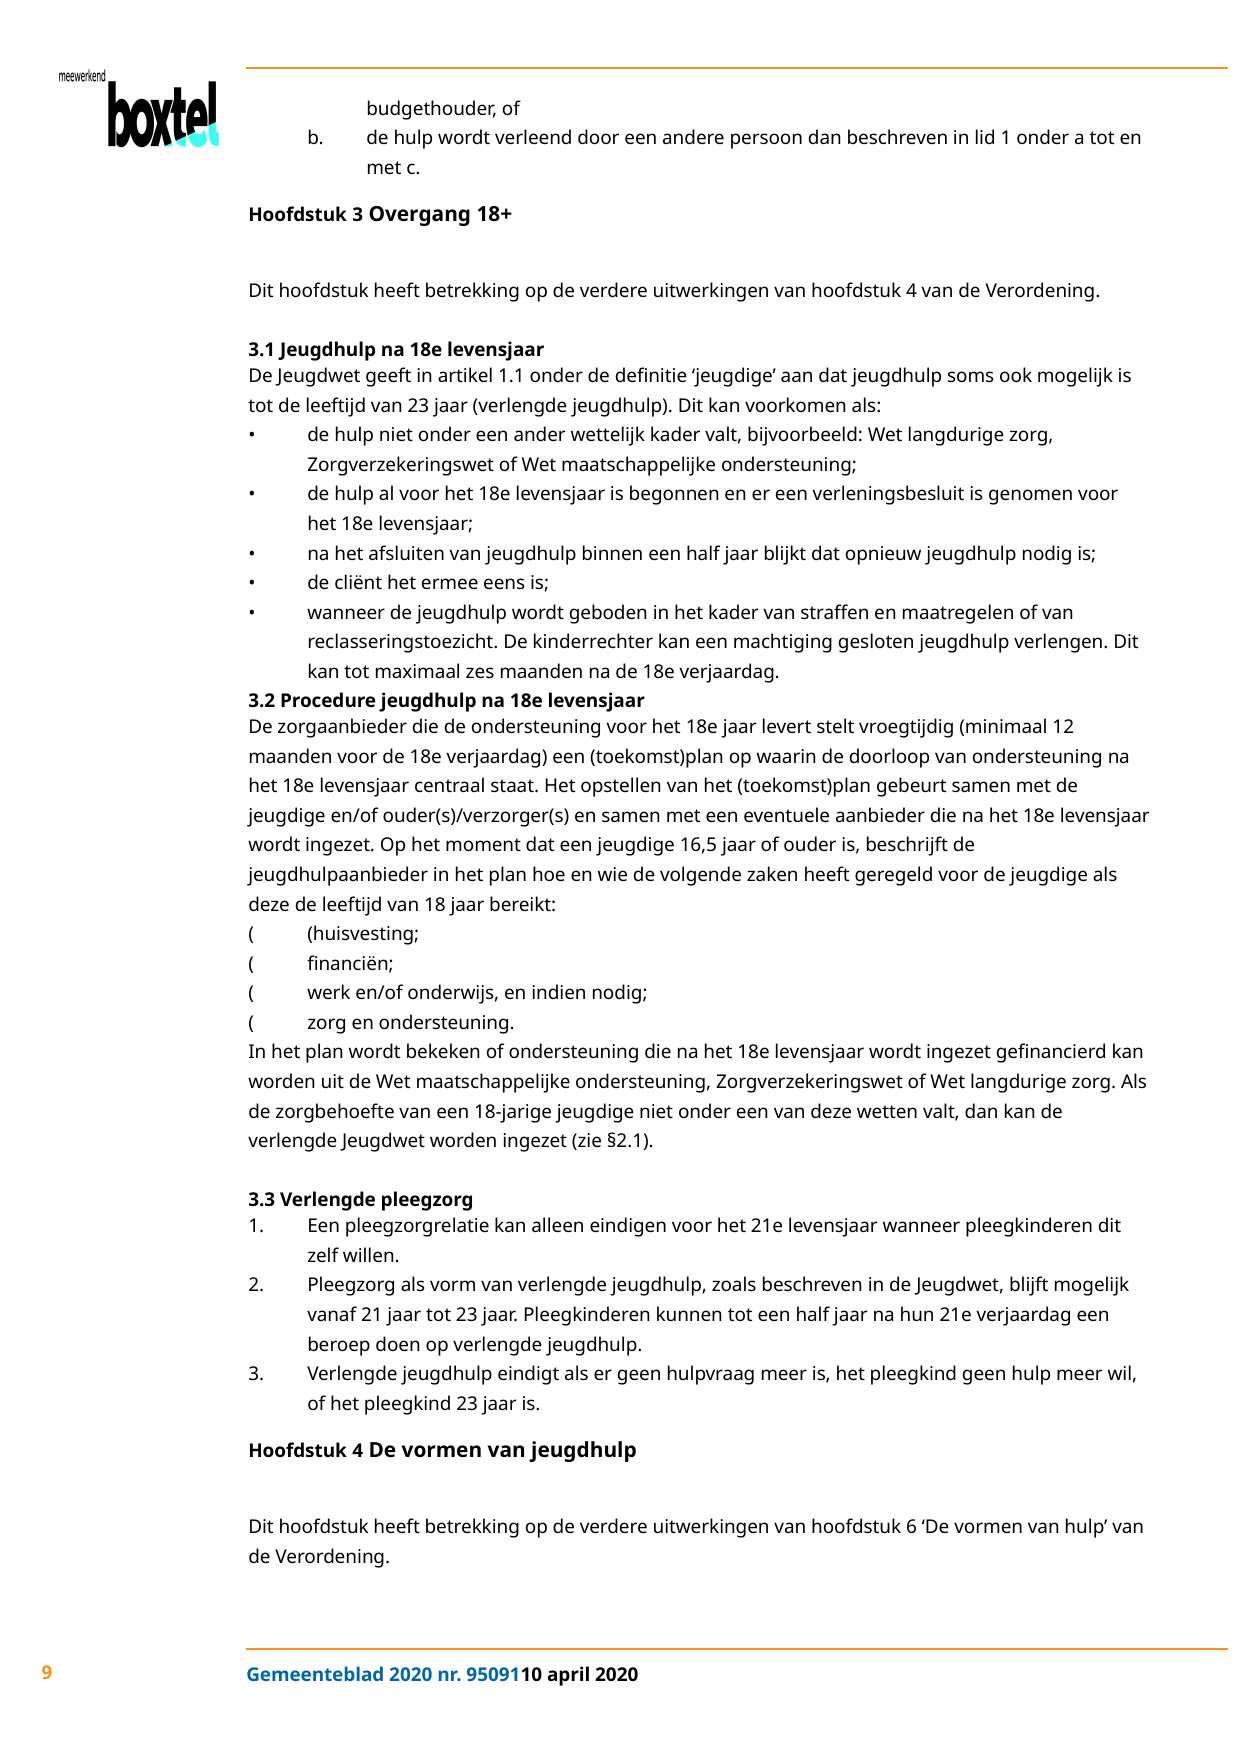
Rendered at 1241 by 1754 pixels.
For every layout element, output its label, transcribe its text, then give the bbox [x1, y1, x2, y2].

list Een pleegzorgrelatie kan alleen eindigen voor het 21e levensjaar wanneer pleegkinderen dit zelf willen. [248, 1212, 1152, 1268]
list de hulp al voor het 18e levensjaar is begonnen en er een verleningsbesluit is genomen voor het 18e levensjaar; [248, 481, 1152, 536]
list de cliënt het ermee eens is; [248, 569, 1152, 595]
list budgethouder, of [307, 95, 1152, 121]
text De Jeugdwet geeft in artikel 1.1 onder de definitie ‘jeugdige’ aan dat jeugdhulp soms ook mogelijk is tot de leeftijd van 23 jaar (verlengde jeugdhulp). Dit kan voorkomen als: [248, 362, 1152, 417]
text 3.1 Jeugdhulp na 18e levensjaar [248, 336, 1152, 362]
text De zorgaanbieder die de ondersteuning voor het 18e jaar levert stelt vroegtijdig (minimaal 12 maanden voor de 18e verjaardag) een (toekomst)plan op waarin de doorloop van ondersteuning na het 18e levensjaar centraal staat. Het opstellen van het (toekomst)plan gebeurt samen met de jeugdige en/of ouder(s)/verzorger(s) en samen met een eventuele aanbieder die na het 18e levensjaar wordt ingezet. Op het moment dat een jeugdige 16,5 jaar of ouder is, beschrijft de jeugdhulpaanbieder in het plan hoe en wie de volgende zaken heeft geregeld voor de jeugdige als deze de leeftijd van 18 jaar bereikt: [248, 713, 1152, 917]
list zorg en ondersteuning. [248, 1009, 1152, 1035]
list de hulp niet onder een ander wettelijk kader valt, bijvoorbeeld: Wet langdurige zorg, Zorgverzekeringswet of Wet maatschappelijke ondersteuning; [248, 421, 1152, 477]
list wanneer de jeugdhulp wordt geboden in het kader van straffen en maatregelen of van reclasseringstoezicht. De kinderrechter kan een machtiging gesloten jeugdhulp verlengen. Dit kan tot maximaal zes maanden na de 18e verjaardag. [248, 599, 1152, 684]
text 3.2 Procedure jeugdhulp na 18e levensjaar [248, 688, 1152, 713]
list financiën; [248, 950, 1152, 976]
text Hoofdstuk 4 De vormen van jeugdhulp [248, 1436, 1152, 1464]
list de hulp wordt verleend door een andere persoon dan beschreven in lid 1 onder a tot en met c. [307, 124, 1152, 180]
list (huisvesting; [248, 920, 1152, 946]
text Dit hoofdstuk heeft betrekking op de verdere uitwerkingen van hoofdstuk 6 ‘De vormen van hulp’ van de Verordening. [248, 1513, 1152, 1568]
list werk en/of onderwijs, en indien nodig; [248, 979, 1152, 1005]
text In het plan wordt bekeken of ondersteuning die na het 18e levensjaar wordt ingezet gefinancierd kan worden uit de Wet maatschappelijke ondersteuning, Zorgverzekeringswet of Wet langdurige zorg. Als de zorgbehoefte van een 18-jarige jeugdige niet onder een van deze wetten valt, dan kan de verlengde Jeugdwet worden ingezet (zie §2.1). [248, 1039, 1152, 1153]
text Hoofdstuk 3 Overgang 18+ [248, 199, 1152, 228]
picture [41, 47, 231, 172]
text Dit hoofdstuk heeft betrekking op de verdere uitwerkingen van hoofdstuk 4 van de Verordening. [248, 277, 1152, 303]
list na het afsluiten van jeugdhulp binnen een half jaar blijkt dat opnieuw jeugdhulp nodig is; [248, 540, 1152, 565]
list Pleegzorg als vorm van verlengde jeugdhulp, zoals beschreven in de Jeugdwet, blijft mogelijk vanaf 21 jaar tot 23 jaar. Pleegkinderen kunnen tot een half jaar na hun 21e verjaardag een beroep doen op verlengde jeugdhulp. [248, 1272, 1152, 1356]
list Verlengde jeugdhulp eindigt als er geen hulpvraag meer is, het pleegkind geen hulp meer wil, of het pleegkind 23 jaar is. [248, 1360, 1152, 1416]
text 3.3 Verlengde pleegzorg [248, 1187, 1152, 1212]
